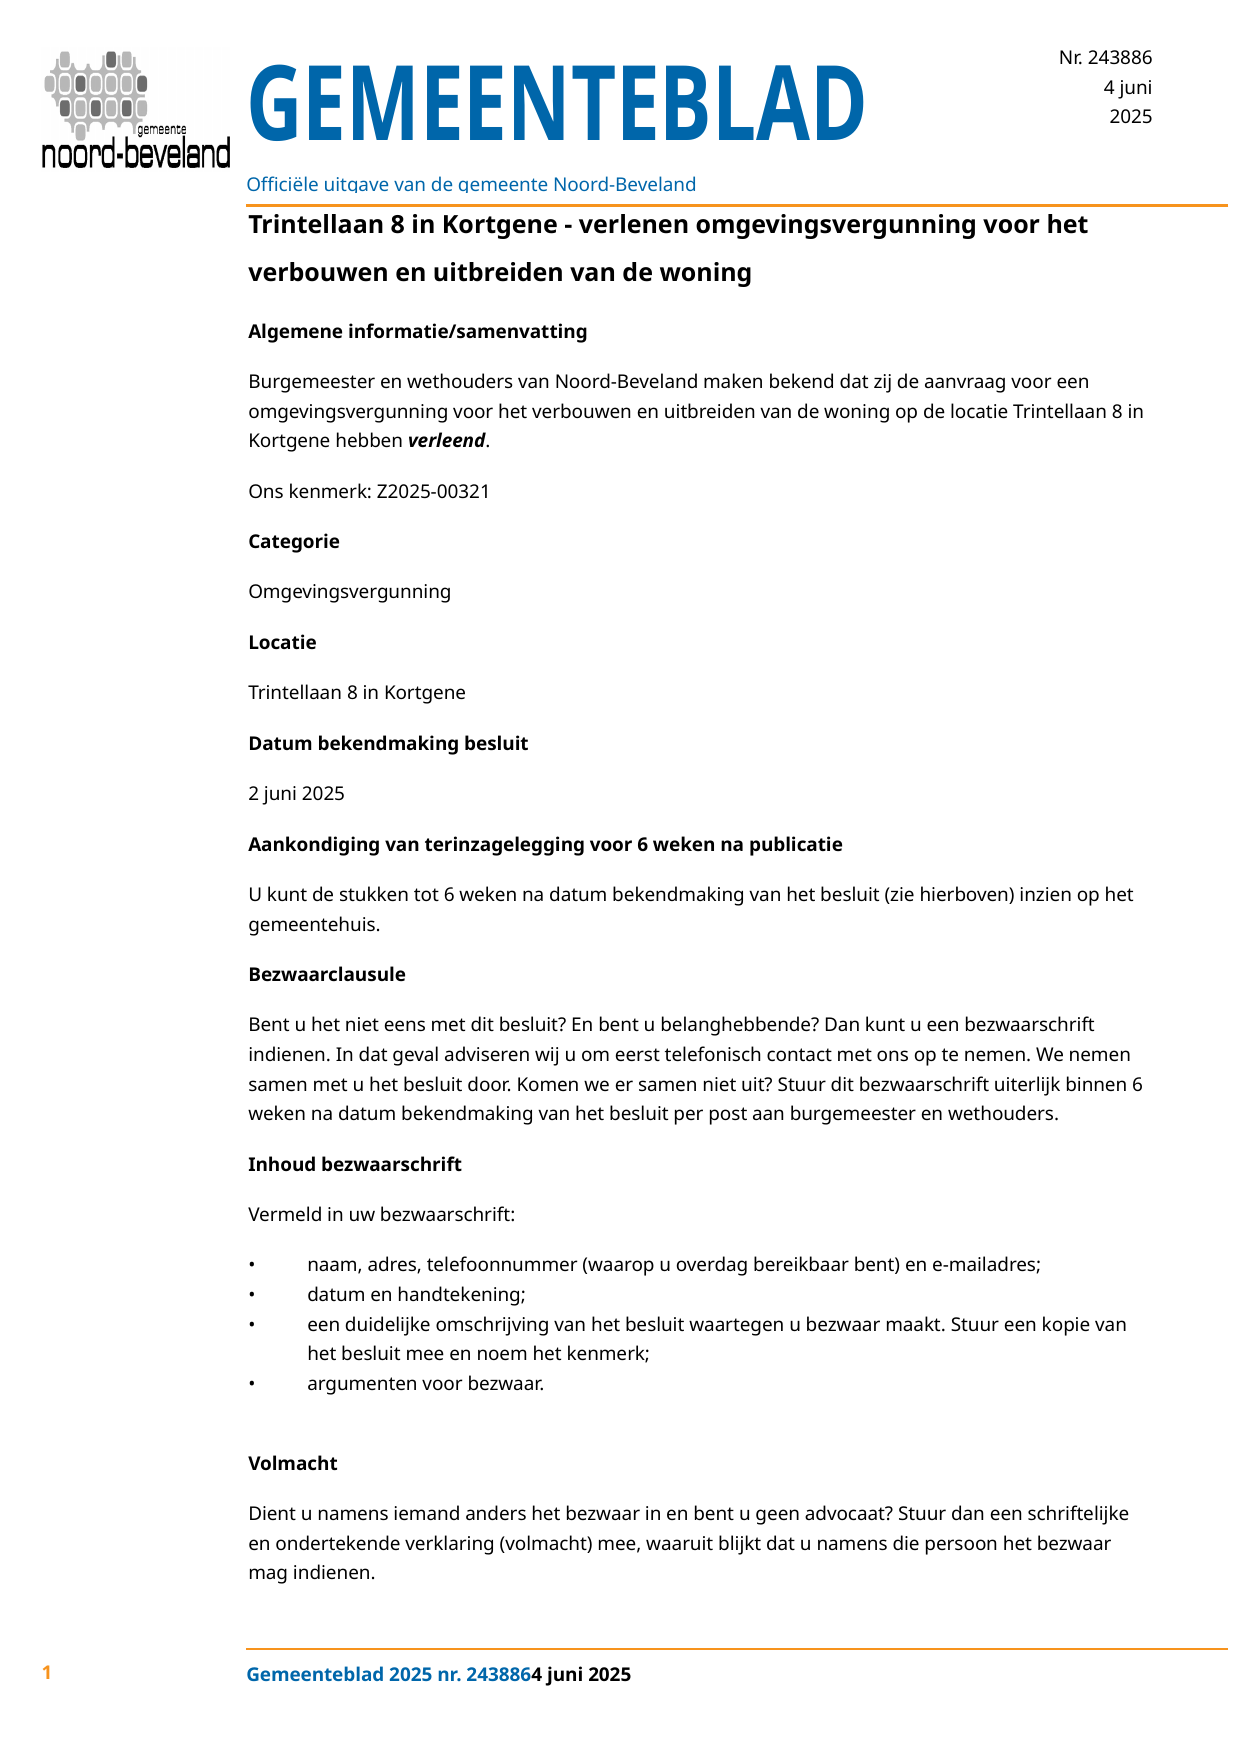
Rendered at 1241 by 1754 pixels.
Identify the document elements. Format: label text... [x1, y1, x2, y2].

picture [41, 47, 231, 172]
text Ons kenmerk: Z2025-00321 [248, 478, 1152, 504]
text Categorie [248, 528, 1152, 554]
text Bent u het niet eens met dit besluit? En bent u belanghebbende? Dan kunt u een bezwaarschrift indienen. In dat geval adviseren wij u om eerst telefonisch contact met ons op te nemen. We nemen samen met u het besluit door. Komen we er samen niet uit? Stuur dit bezwaarschrift uiterlijk binnen 6 weken na datum bekendmaking van het besluit per post aan burgemeester en wethouders. [248, 1012, 1152, 1126]
text Datum bekendmaking besluit [248, 730, 1152, 756]
text U kunt de stukken tot 6 weken na datum bekendmaking van het besluit (zie hierboven) inzien op het gemeentehuis. [248, 881, 1152, 937]
text 2 juni 2025 [248, 780, 1152, 806]
text Locatie [248, 629, 1152, 655]
text Bezwaarclausule [248, 961, 1152, 987]
list datum en handtekening; [248, 1281, 1152, 1307]
text Trintellaan 8 in Kortgene [248, 679, 1152, 705]
text Omgevingsvergunning [248, 579, 1152, 604]
list naam, adres, telefoonnummer (waarop u overdag bereikbaar bent) en e-mailadres; [248, 1252, 1152, 1277]
text Aankondiging van terinzagelegging voor 6 weken na publicatie [248, 831, 1152, 857]
list argumenten voor bezwaar. [248, 1370, 1152, 1396]
text Inhoud bezwaarschrift [248, 1151, 1152, 1177]
text Dient u namens iemand anders het bezwaar in en bent u geen advocaat? Stuur dan een schriftelijke en ondertekende verklaring (volmacht) mee, waaruit blijkt dat u namens die persoon het bezwaar mag indienen. [248, 1500, 1152, 1585]
text Volmacht [248, 1450, 1152, 1476]
text Algemene informatie/samenvatting [248, 318, 1152, 344]
text Burgemeester en wethouders van Noord-Beveland maken bekend dat zij de aanvraag voor een omgevingsvergunning voor het verbouwen en uitbreiden van de woning op de locatie Trintellaan 8 in Kortgene hebben verleend. [248, 368, 1152, 453]
text Vermeld in uw bezwaarschrift: [248, 1201, 1152, 1227]
text Trintellaan 8 in Kortgene - verlenen omgevingsvergunning voor het verbouwen en uitbreiden van de woning [248, 207, 1152, 288]
list een duidelijke omschrijving van het besluit waartegen u bezwaar maakt. Stuur een kopie van het besluit mee en noem het kenmerk; [248, 1311, 1152, 1366]
